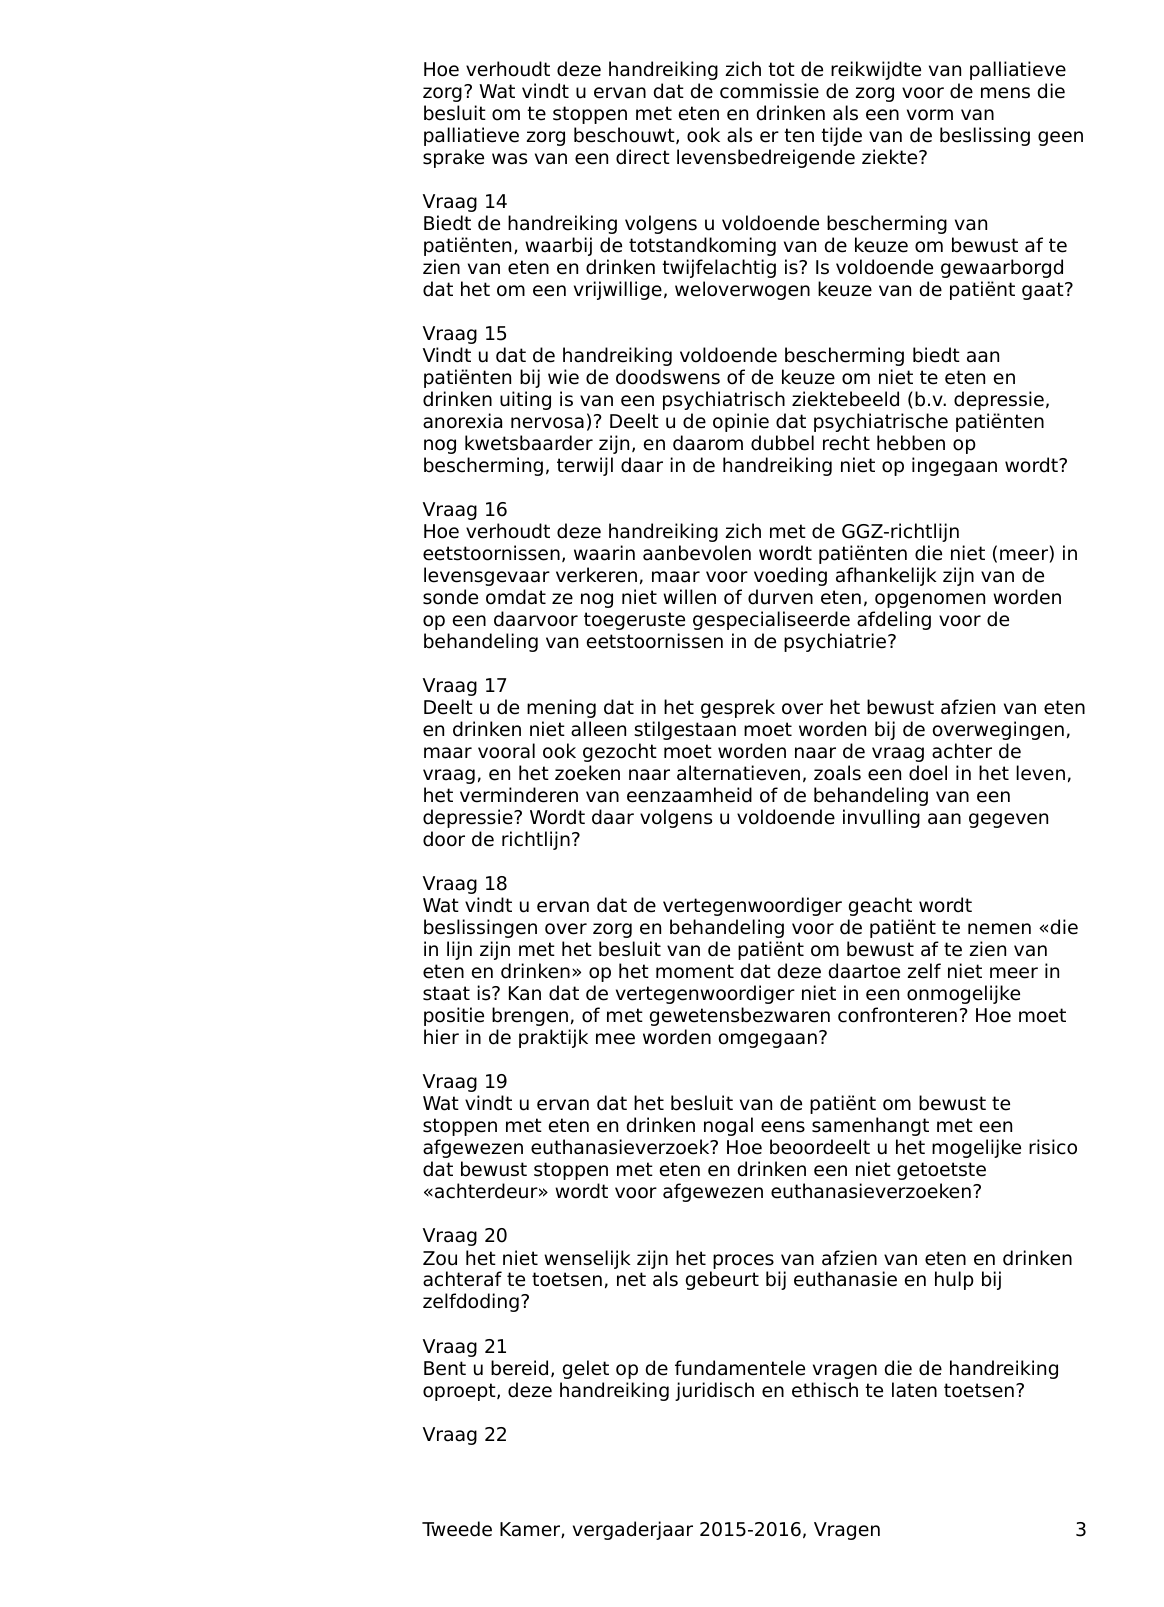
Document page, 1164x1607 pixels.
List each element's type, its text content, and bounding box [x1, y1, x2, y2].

text Vraag 19 [422, 1071, 1087, 1093]
text Hoe verhoudt deze handreiking zich tot de reikwijdte van palliatieve zorg? Wat vindt u ervan dat de commissie de zorg voor de mens die besluit om te stoppen met eten en drinken als een vorm van palliatieve zorg beschouwt, ook als er ten tijde van de beslissing geen sprake was van een direct levensbedreigende ziekte? [422, 59, 1087, 169]
text Deelt u de mening dat in het gesprek over het bewust afzien van eten en drinken niet alleen stilgestaan moet worden bij de overwegingen, maar vooral ook gezocht moet worden naar de vraag achter de vraag, en het zoeken naar alternatieven, zoals een doel in het leven, het verminderen van eenzaamheid of de behandeling van een depressie? Wordt daar volgens u voldoende invulling aan gegeven door de richtlijn? [422, 697, 1087, 851]
text Vraag 20 [422, 1225, 1087, 1247]
text Vraag 18 [422, 873, 1087, 895]
text Hoe verhoudt deze handreiking zich met de GGZ-richtlijn eetstoornissen, waarin aanbevolen wordt patiënten die niet (meer) in levensgevaar verkeren, maar voor voeding afhankelijk zijn van de sonde omdat ze nog niet willen of durven eten, opgenomen worden op een daarvoor toegeruste gespecialiseerde afdeling voor de behandeling van eetstoornissen in de psychiatrie? [422, 521, 1087, 653]
text Vraag 15 [422, 323, 1087, 345]
text Vindt u dat de handreiking voldoende bescherming biedt aan patiënten bij wie de doodswens of de keuze om niet te eten en drinken uiting is van een psychiatrisch ziektebeeld (b.v. depressie, anorexia nervosa)? Deelt u de opinie dat psychiatrische patiënten nog kwetsbaarder zijn, en daarom dubbel recht hebben op bescherming, terwijl daar in de handreiking niet op ingegaan wordt? [422, 345, 1087, 477]
text Vraag 14 [422, 191, 1087, 213]
text Biedt de handreiking volgens u voldoende bescherming van patiënten, waarbij de totstandkoming van de keuze om bewust af te zien van eten en drinken twijfelachtig is? Is voldoende gewaarborgd dat het om een vrijwillige, weloverwogen keuze van de patiënt gaat? [422, 213, 1087, 301]
text Vraag 21 [422, 1336, 1087, 1357]
text Bent u bereid, gelet op de fundamentele vragen die de handreiking oproept, deze handreiking juridisch en ethisch te laten toetsen? [422, 1357, 1087, 1401]
text Zou het niet wenselijk zijn het proces van afzien van eten en drinken achteraf te toetsen, net als gebeurt bij euthanasie en hulp bij zelfdoding? [422, 1247, 1087, 1313]
text Wat vindt u ervan dat de vertegenwoordiger geacht wordt beslissingen over zorg en behandeling voor de patiënt te nemen «die in lijn zijn met het besluit van de patiënt om bewust af te zien van eten en drinken» op het moment dat deze daartoe zelf niet meer in staat is? Kan dat de vertegenwoordiger niet in een onmogelijke positie brengen, of met gewetensbezwaren confronteren? Hoe moet hier in de praktijk mee worden omgegaan? [422, 895, 1087, 1049]
text Vraag 17 [422, 675, 1087, 697]
text Vraag 16 [422, 499, 1087, 521]
text Wat vindt u ervan dat het besluit van de patiënt om bewust te stoppen met eten en drinken nogal eens samenhangt met een afgewezen euthanasieverzoek? Hoe beoordeelt u het mogelijke risico dat bewust stoppen met eten en drinken een niet getoetste «achterdeur» wordt voor afgewezen euthanasieverzoeken? [422, 1093, 1087, 1203]
text Vraag 22 [422, 1424, 1087, 1446]
